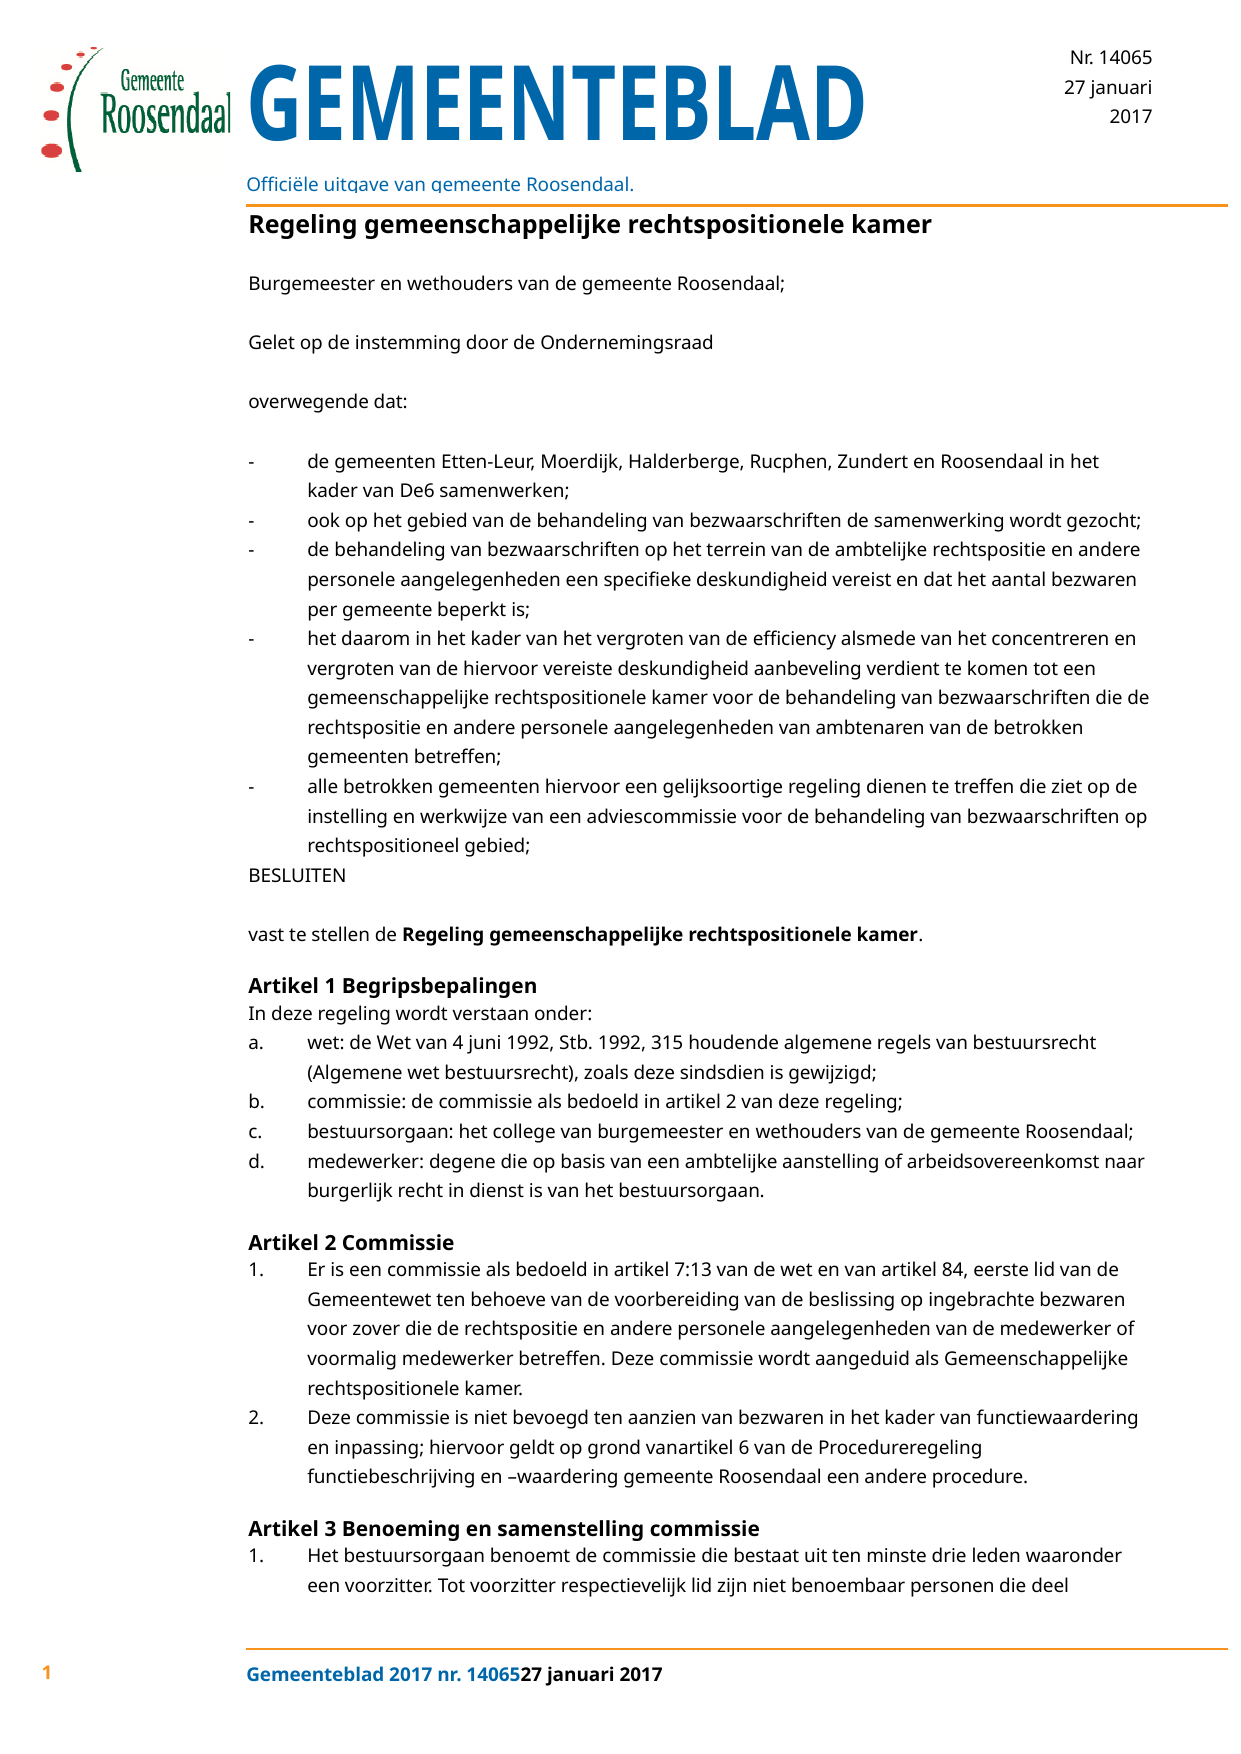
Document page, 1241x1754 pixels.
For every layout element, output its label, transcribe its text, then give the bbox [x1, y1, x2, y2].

text BESLUITEN [248, 862, 1152, 888]
text In deze regeling wordt verstaan onder: [248, 1000, 1152, 1026]
list wet: de Wet van 4 juni 1992, Stb. 1992, 315 houdende algemene regels van bestuursrecht (Algemene wet bestuursrecht), zoals deze sindsdien is gewijzigd; [248, 1029, 1152, 1085]
list Deze commissie is niet bevoegd ten aanzien van bezwaren in het kader van functiewaardering en inpassing; hiervoor geldt op grond vanartikel 6 van de Procedureregeling functiebeschrijving en –waardering gemeente Roosendaal een andere procedure. [248, 1404, 1152, 1489]
list ook op het gebied van de behandeling van bezwaarschriften de samenwerking wordt gezocht; [248, 507, 1152, 533]
list Het bestuursorgaan benoemt de commissie die bestaat uit ten minste drie leden waaronder een voorzitter. Tot voorzitter respectievelijk lid zijn niet benoembaar personen die deel [248, 1542, 1152, 1598]
text Artikel 1 Begripsbepalingen [248, 972, 1152, 1000]
text Artikel 2 Commissie [248, 1228, 1152, 1256]
text vast te stellen de Regeling gemeenschappelijke rechtspositionele kamer. [248, 921, 1152, 947]
picture [41, 47, 231, 172]
list commissie: de commissie als bedoeld in artikel 2 van deze regeling; [248, 1089, 1152, 1114]
list Er is een commissie als bedoeld in artikel 7:13 van de wet en van artikel 84, eerste lid van de Gemeentewet ten behoeve van de voorbereiding van de beslissing op ingebrachte bezwaren voor zover die de rechtspositie en andere personele aangelegenheden van de medewerker of voormalig medewerker betreffen. Deze commissie wordt aangeduid als Gemeenschappelijke rechtspositionele kamer. [248, 1256, 1152, 1400]
list de behandeling van bezwaarschriften op het terrein van de ambtelijke rechtspositie en andere personele aangelegenheden een specifieke deskundigheid vereist en dat het aantal bezwaren per gemeente beperkt is; [248, 537, 1152, 621]
text Burgemeester en wethouders van de gemeente Roosendaal; [248, 270, 1152, 296]
list de gemeenten Etten-Leur, Moerdijk, Halderberge, Rucphen, Zundert en Roosendaal in het kader van De6 samenwerken; [248, 448, 1152, 503]
text overwegende dat: [248, 389, 1152, 414]
text Regeling gemeenschappelijke rechtspositionele kamer [248, 207, 1152, 241]
list het daarom in het kader van het vergroten van de efficiency alsmede van het concentreren en vergroten van de hiervoor vereiste deskundigheid aanbeveling verdient te komen tot een gemeenschappelijke rechtspositionele kamer voor de behandeling van bezwaarschriften die de rechtspositie en andere personele aangelegenheden van ambtenaren van de betrokken gemeenten betreffen; [248, 625, 1152, 769]
list bestuursorgaan: het college van burgemeester en wethouders van de gemeente Roosendaal; [248, 1118, 1152, 1144]
list medewerker: degene die op basis van een ambtelijke aanstelling of arbeidsovereenkomst naar burgerlijk recht in dienst is van het bestuursorgaan. [248, 1148, 1152, 1203]
text Gelet op de instemming door de Ondernemingsraad [248, 329, 1152, 355]
list alle betrokken gemeenten hiervoor een gelijksoortige regeling dienen te treffen die ziet op de instelling en werkwijze van een adviescommissie voor de behandeling van bezwaarschriften op rechtspositioneel gebied; [248, 773, 1152, 858]
text Artikel 3 Benoeming en samenstelling commissie [248, 1514, 1152, 1542]
